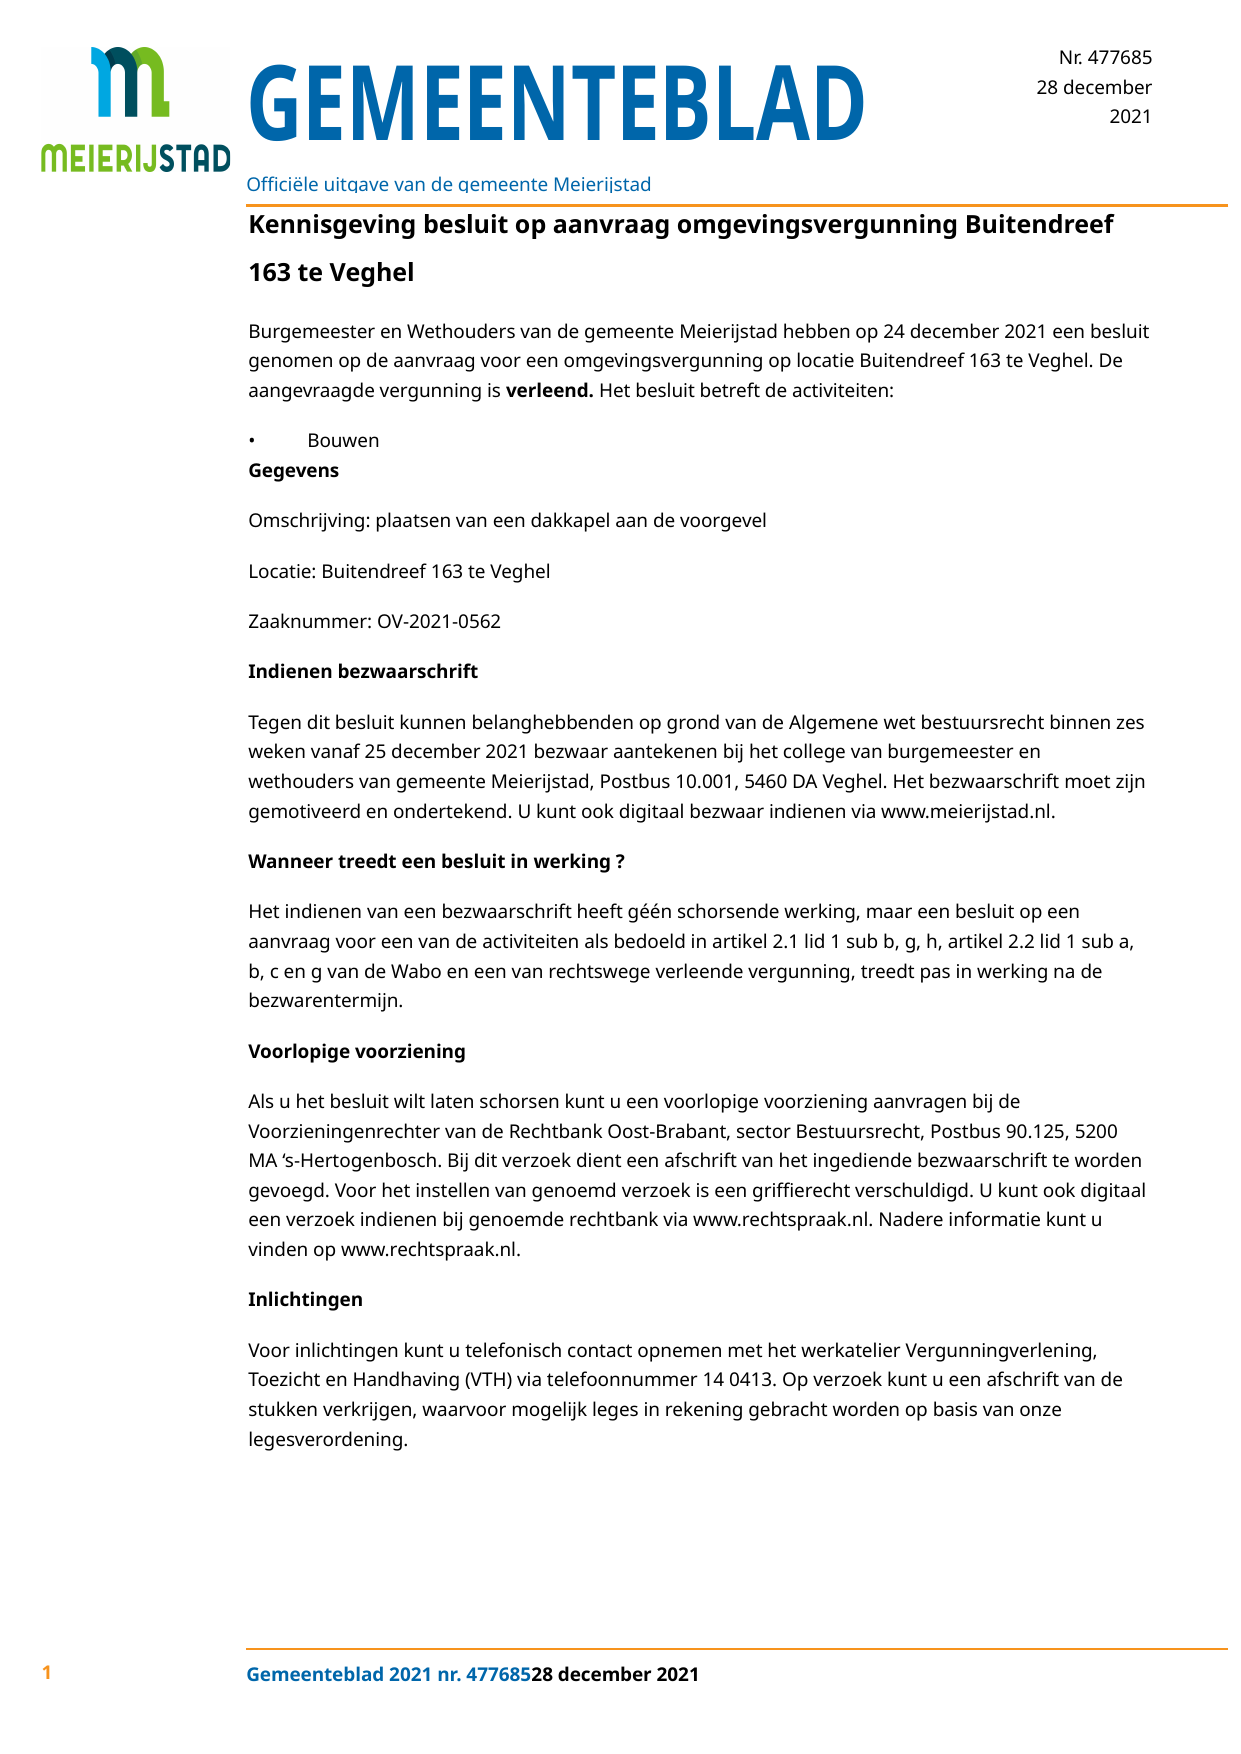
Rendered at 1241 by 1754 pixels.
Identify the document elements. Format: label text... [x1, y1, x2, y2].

text Het indienen van een bezwaarschrift heeft géén schorsende werking, maar een besluit op een aanvraag voor een van de activiteiten als bedoeld in artikel 2.1 lid 1 sub b, g, h, artikel 2.2 lid 1 sub a, b, c en g van de Wabo en een van rechtswege verleende vergunning, treedt pas in werking na de bezwarentermijn. [248, 899, 1152, 1013]
text Omschrijving: plaatsen van een dakkapel aan de voorgevel [248, 507, 1152, 533]
text Gegevens [248, 457, 1152, 483]
text Zaaknummer: OV-2021-0562 [248, 608, 1152, 634]
text Inlichtingen [248, 1287, 1152, 1312]
text Locatie: Buitendreef 163 te Veghel [248, 558, 1152, 584]
text Als u het besluit wilt laten schorsen kunt u een voorlopige voorziening aanvragen bij de Voorzieningenrechter van de Rechtbank Oost-Brabant, sector Bestuursrecht, Postbus 90.125, 5200 MA ‘s-Hertogenbosch. Bij dit verzoek dient een afschrift van het ingediende bezwaarschrift te worden gevoegd. Voor het instellen van genoemd verzoek is een griffierecht verschuldigd. U kunt ook digitaal een verzoek indienen bij genoemde rechtbank via www.rechtspraak.nl. Nadere informatie kunt u vinden op www.rechtspraak.nl. [248, 1088, 1152, 1262]
list Bouwen [248, 427, 1152, 453]
text Tegen dit besluit kunnen belanghebbenden op grond van de Algemene wet bestuursrecht binnen zes weken vanaf 25 december 2021 bezwaar aantekenen bij het college van burgemeester en wethouders van gemeente Meierijstad, Postbus 10.001, 5460 DA Veghel. Het bezwaarschrift moet zijn gemotiveerd en ondertekend. U kunt ook digitaal bezwaar indienen via www.meierijstad.nl. [248, 709, 1152, 824]
text Indienen bezwaarschrift [248, 659, 1152, 684]
text Voorlopige voorziening [248, 1038, 1152, 1064]
picture [41, 47, 231, 172]
text Wanneer treedt een besluit in werking ? [248, 848, 1152, 874]
text Burgemeester en Wethouders van de gemeente Meierijstad hebben op 24 december 2021 een besluit genomen op de aanvraag voor een omgevingsvergunning op locatie Buitendreef 163 te Veghel. De aangevraagde vergunning is verleend. Het besluit betreft de activiteiten: [248, 318, 1152, 403]
text Kennisgeving besluit op aanvraag omgevingsvergunning Buitendreef 163 te Veghel [248, 207, 1152, 288]
text Voor inlichtingen kunt u telefonisch contact opnemen met het werkatelier Vergunningverlening, Toezicht en Handhaving (VTH) via telefoonnummer 14 0413. Op verzoek kunt u een afschrift van de stukken verkrijgen, waarvoor mogelijk leges in rekening gebracht worden op basis van onze legesverordening. [248, 1337, 1152, 1452]
